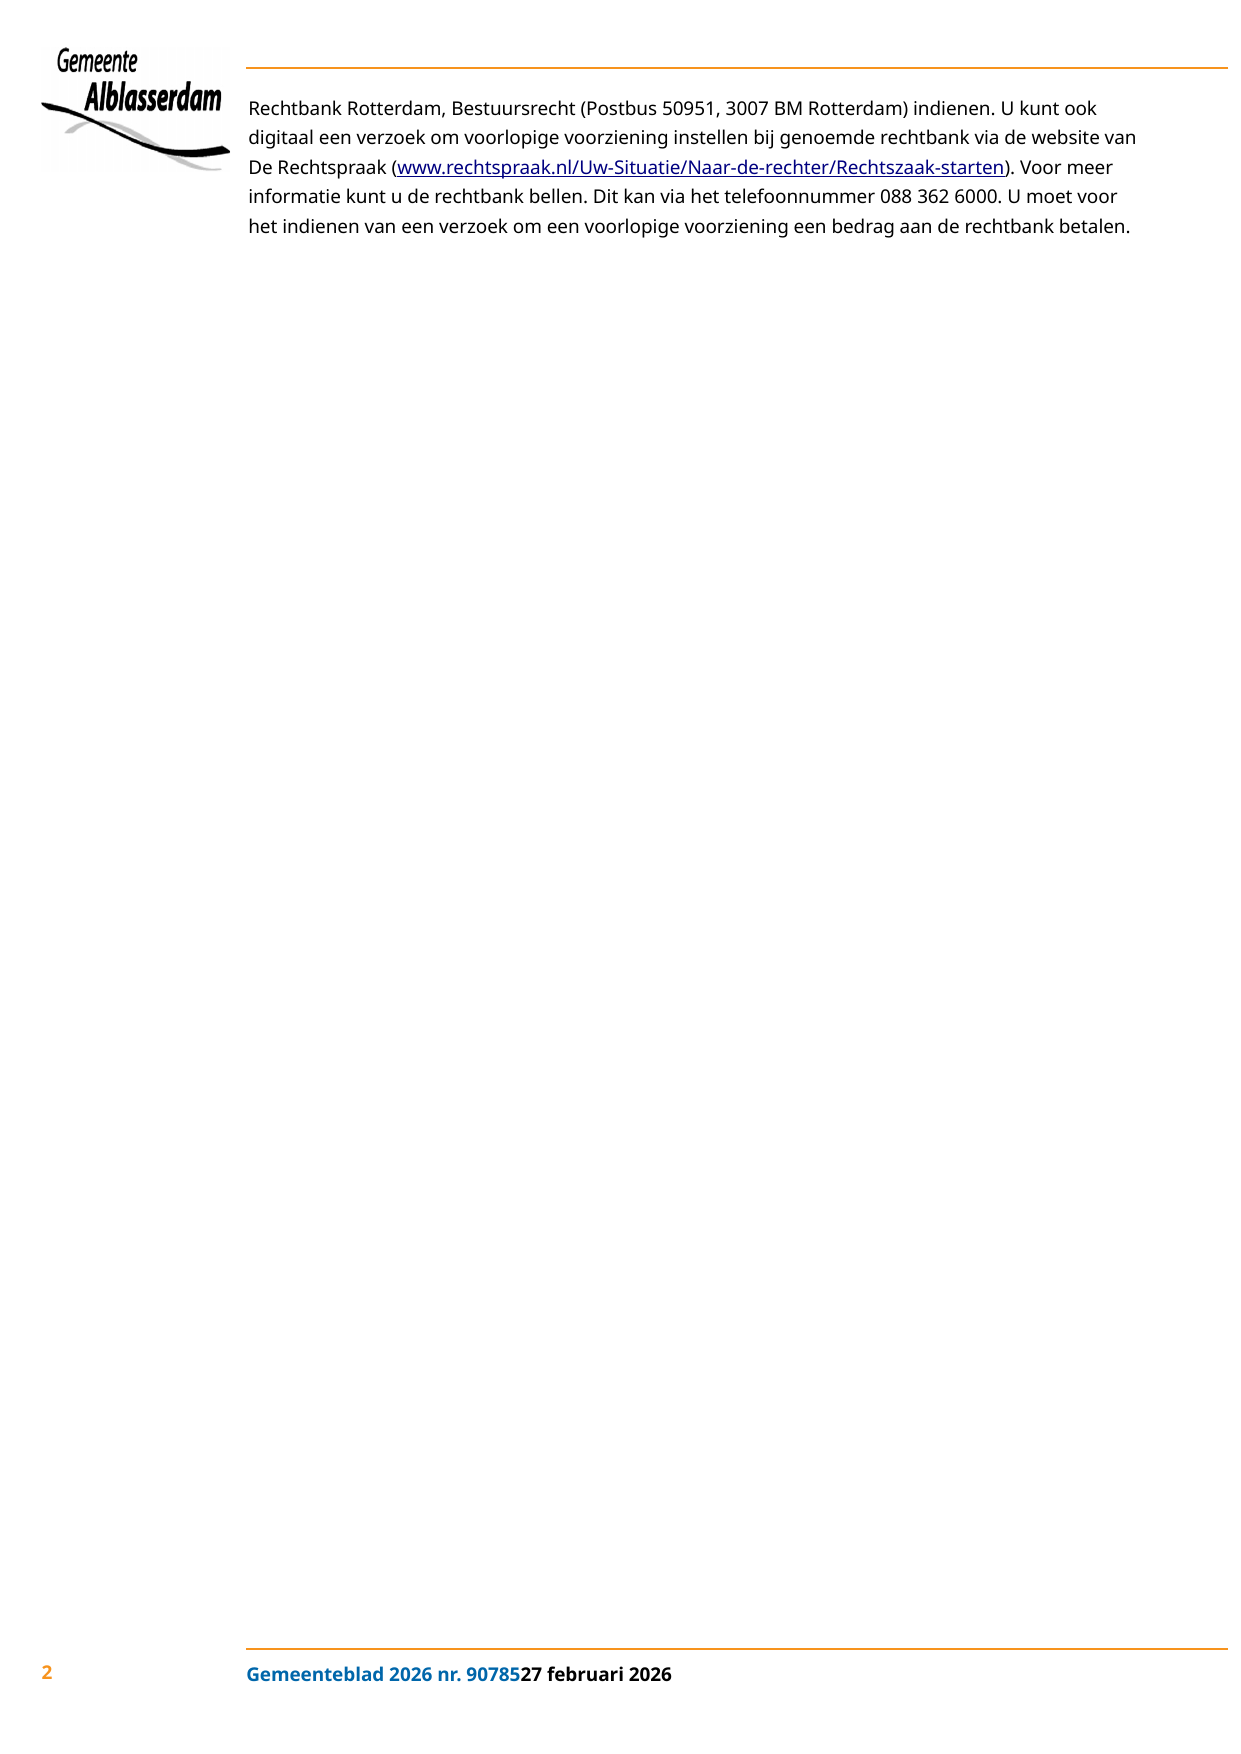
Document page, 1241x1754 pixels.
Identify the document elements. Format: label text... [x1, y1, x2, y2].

picture [41, 47, 231, 172]
text Rechtbank Rotterdam, Bestuursrecht (Postbus 50951, 3007 BM Rotterdam) indienen. U kunt ook digitaal een verzoek om voorlopige voorziening instellen bij genoemde rechtbank via de website van De Rechtspraak (www.rechtspraak.nl/Uw-Situatie/Naar-de-rechter/Rechtszaak-starten). Voor meer informatie kunt u de rechtbank bellen. Dit kan via het telefoonnummer 088 362 6000. U moet voor het indienen van een verzoek om een voorlopige voorziening een bedrag aan de rechtbank betalen. [248, 95, 1152, 239]
